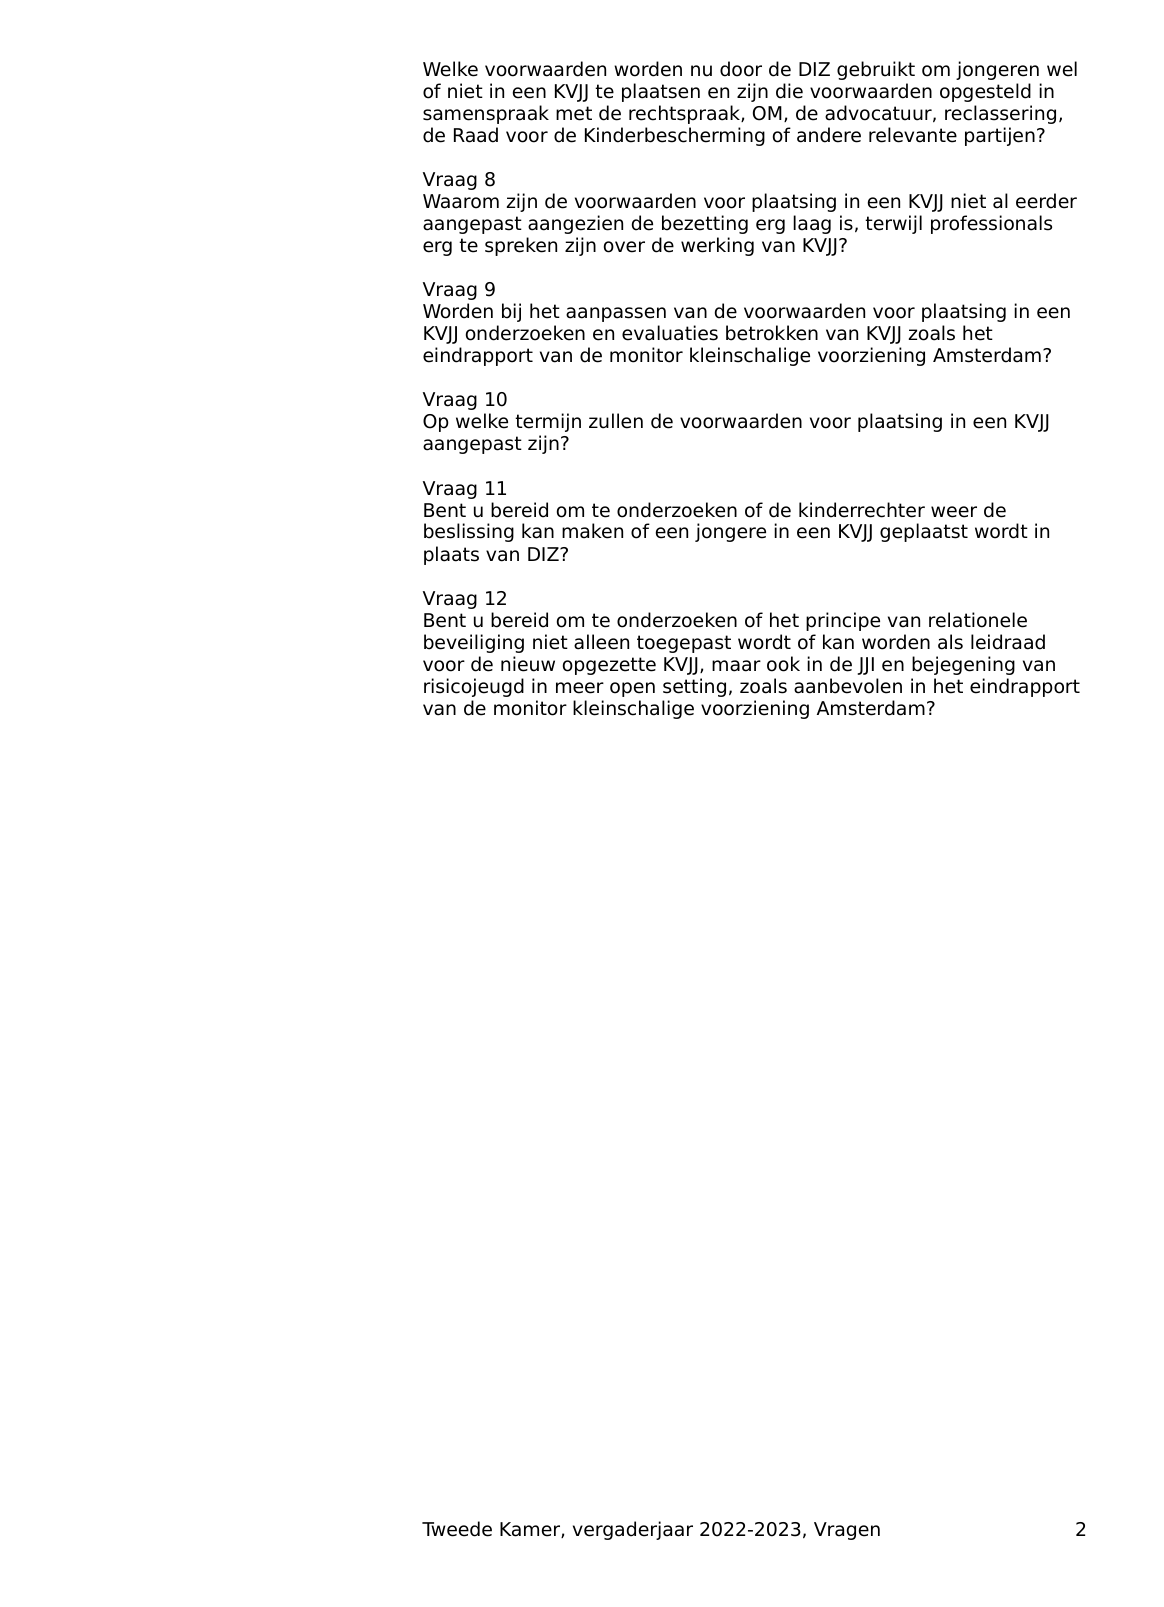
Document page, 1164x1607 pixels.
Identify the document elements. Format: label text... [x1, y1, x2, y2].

text Welke voorwaarden worden nu door de DIZ gebruikt om jongeren wel of niet in een KVJJ te plaatsen en zijn die voorwaarden opgesteld in samenspraak met de rechtspraak, OM, de advocatuur, reclassering, de Raad voor de Kinderbescherming of andere relevante partijen? [422, 59, 1087, 147]
text Bent u bereid om te onderzoeken of de kinderrechter weer de beslissing kan maken of een jongere in een KVJJ geplaatst wordt in plaats van DIZ? [422, 499, 1087, 565]
text Vraag 8 [422, 169, 1087, 191]
text Worden bij het aanpassen van de voorwaarden voor plaatsing in een KVJJ onderzoeken en evaluaties betrokken van KVJJ zoals het eindrapport van de monitor kleinschalige voorziening Amsterdam? [422, 301, 1087, 367]
text Vraag 12 [422, 588, 1087, 609]
text Op welke termijn zullen de voorwaarden voor plaatsing in een KVJJ aangepast zijn? [422, 411, 1087, 455]
text Vraag 11 [422, 477, 1087, 499]
text Bent u bereid om te onderzoeken of het principe van relationele beveiliging niet alleen toegepast wordt of kan worden als leidraad voor de nieuw opgezette KVJJ, maar ook in de JJI en bejegening van risicojeugd in meer open setting, zoals aanbevolen in het eindrapport van de monitor kleinschalige voorziening Amsterdam? [422, 609, 1087, 719]
text Waarom zijn de voorwaarden voor plaatsing in een KVJJ niet al eerder aangepast aangezien de bezetting erg laag is, terwijl professionals erg te spreken zijn over de werking van KVJJ? [422, 191, 1087, 257]
text Vraag 10 [422, 389, 1087, 411]
text Vraag 9 [422, 279, 1087, 301]
